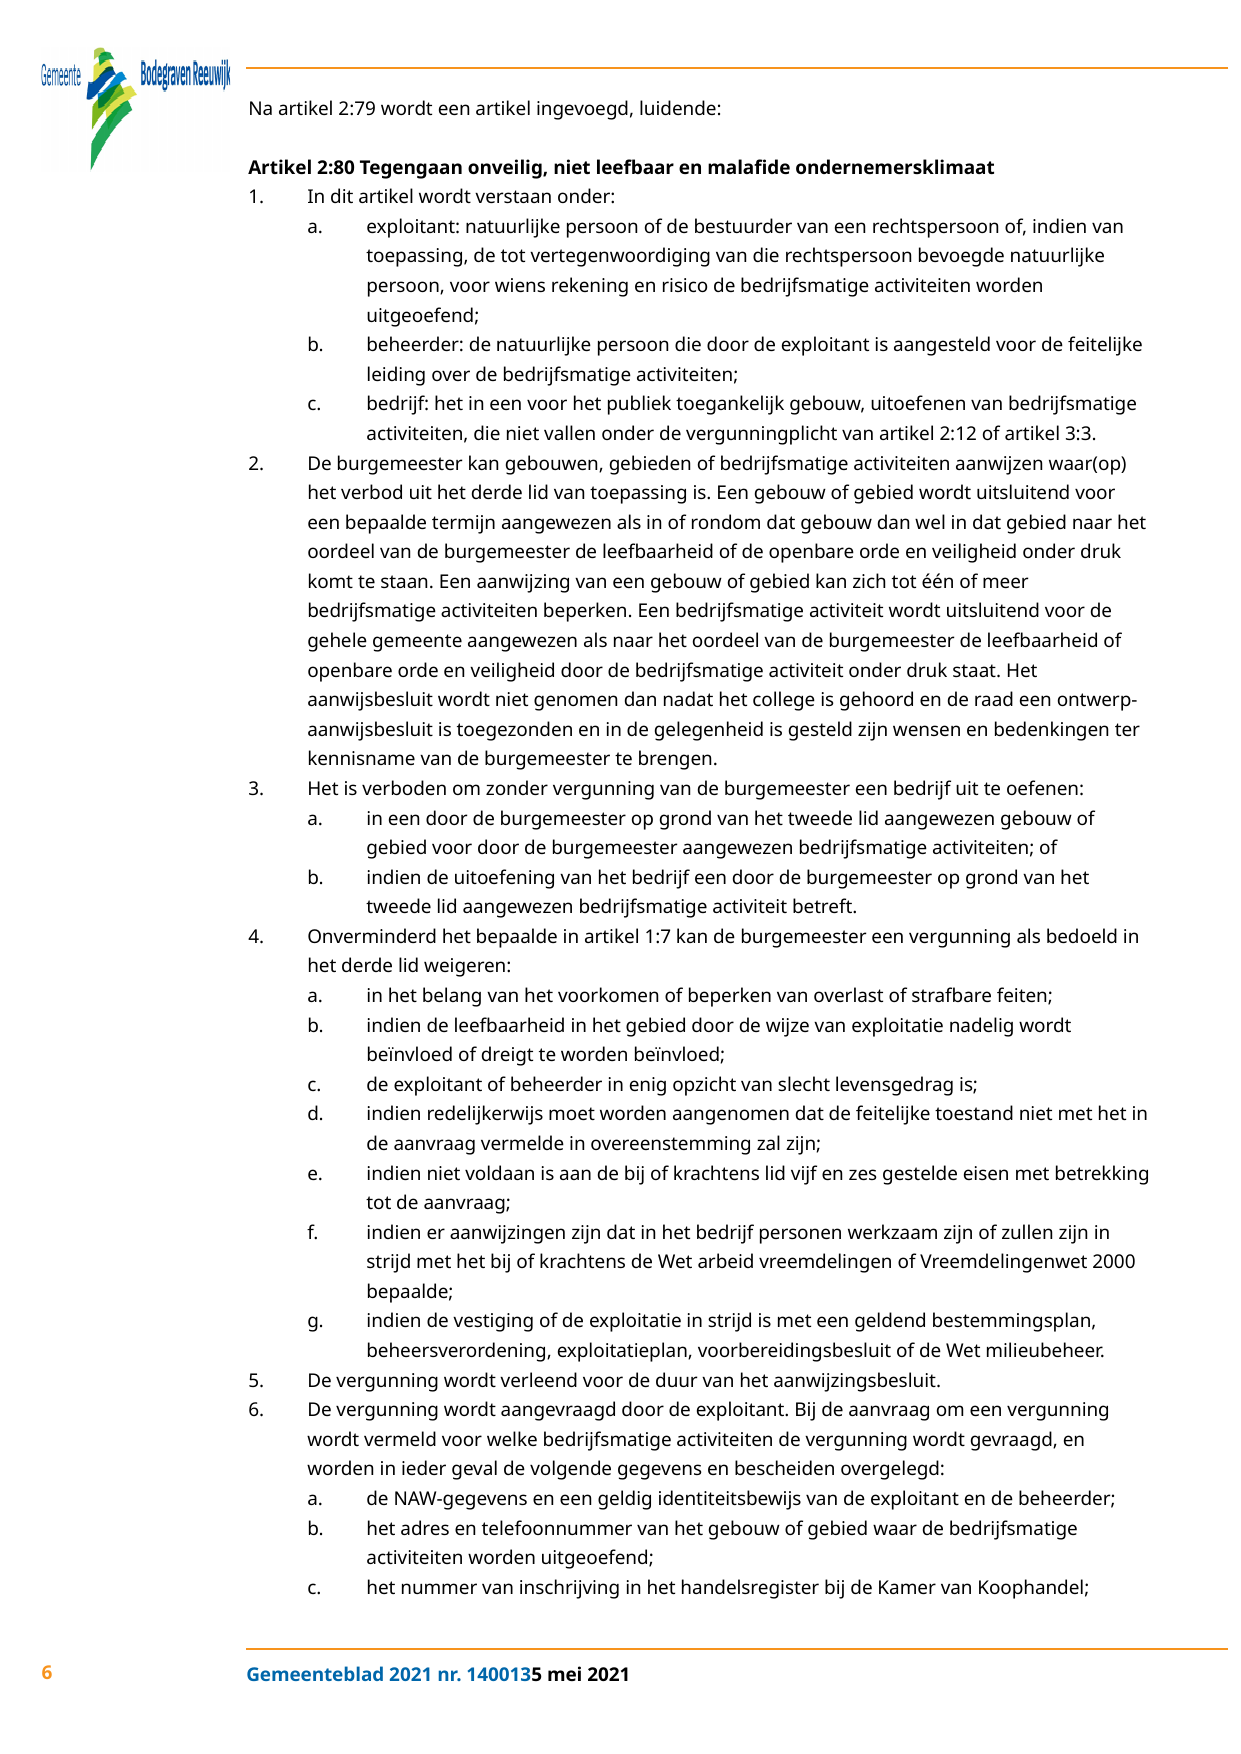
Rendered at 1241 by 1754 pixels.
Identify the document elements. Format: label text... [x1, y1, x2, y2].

text Na artikel 2:79 wordt een artikel ingevoegd, luidende: [248, 95, 1152, 121]
list Het is verboden om zonder vergunning van de burgemeester een bedrijf uit te oefenen: [248, 775, 1152, 801]
list indien niet voldaan is aan de bij of krachtens lid vijf en zes gestelde eisen met betrekking tot de aanvraag; [307, 1160, 1152, 1215]
list Onverminderd het bepaalde in artikel 1:7 kan de burgemeester een vergunning als bedoeld in het derde lid weigeren: [248, 923, 1152, 978]
list indien de vestiging of de exploitatie in strijd is met een geldend bestemmingsplan, beheersverordening, exploitatieplan, voorbereidingsbesluit of de Wet milieubeheer. [307, 1308, 1152, 1363]
list De vergunning wordt verleend voor de duur van het aanwijzingsbesluit. [248, 1367, 1152, 1393]
list de NAW-gegevens en een geldig identiteitsbewijs van de exploitant en de beheerder; [307, 1485, 1152, 1511]
list het adres en telefoonnummer van het gebouw of gebied waar de bedrijfsmatige activiteiten worden uitgeoefend; [307, 1515, 1152, 1570]
list in een door de burgemeester op grond van het tweede lid aangewezen gebouw of gebied voor door de burgemeester aangewezen bedrijfsmatige activiteiten; of [307, 805, 1152, 860]
list indien de leefbaarheid in het gebied door de wijze van exploitatie nadelig wordt beïnvloed of dreigt te worden beïnvloed; [307, 1012, 1152, 1067]
list bedrijf: het in een voor het publiek toegankelijk gebouw, uitoefenen van bedrijfsmatige activiteiten, die niet vallen onder de vergunningplicht van artikel 2:12 of artikel 3:3. [307, 391, 1152, 446]
list De vergunning wordt aangevraagd door de exploitant. Bij de aanvraag om een vergunning wordt vermeld voor welke bedrijfsmatige activiteiten de vergunning wordt gevraagd, en worden in ieder geval de volgende gegevens en bescheiden overgelegd: [248, 1396, 1152, 1481]
list In dit artikel wordt verstaan onder: [248, 183, 1152, 209]
list in het belang van het voorkomen of beperken van overlast of strafbare feiten; [307, 982, 1152, 1008]
list beheerder: de natuurlijke persoon die door de exploitant is aangesteld voor de feitelijke leiding over de bedrijfsmatige activiteiten; [307, 331, 1152, 387]
list indien redelijkerwijs moet worden aangenomen dat de feitelijke toestand niet met het in de aanvraag vermelde in overeenstemming zal zijn; [307, 1101, 1152, 1156]
list indien er aanwijzingen zijn dat in het bedrijf personen werkzaam zijn of zullen zijn in strijd met het bij of krachtens de Wet arbeid vreemdelingen of Vreemdelingenwet 2000 bepaalde; [307, 1219, 1152, 1304]
text Artikel 2:80 Tegengaan onveilig, niet leefbaar en malafide ondernemersklimaat [248, 154, 1152, 180]
list de exploitant of beheerder in enig opzicht van slecht levensgedrag is; [307, 1071, 1152, 1097]
list het nummer van inschrijving in het handelsregister bij de Kamer van Koophandel; [307, 1574, 1152, 1600]
picture [41, 47, 231, 172]
list De burgemeester kan gebouwen, gebieden of bedrijfsmatige activiteiten aanwijzen waar(op) het verbod uit het derde lid van toepassing is. Een gebouw of gebied wordt uitsluitend voor een bepaalde termijn aangewezen als in of rondom dat gebouw dan wel in dat gebied naar het oordeel van de burgemeester de leefbaarheid of de openbare orde en veiligheid onder druk komt te staan. Een aanwijzing van een gebouw of gebied kan zich tot één of meer bedrijfsmatige activiteiten beperken. Een bedrijfsmatige activiteit wordt uitsluitend voor de gehele gemeente aangewezen als naar het oordeel van de burgemeester de leefbaarheid of openbare orde en veiligheid door de bedrijfsmatige activiteit onder druk staat. Het aanwijsbesluit wordt niet genomen dan nadat het college is gehoord en de raad een ontwerp-aanwijsbesluit is toegezonden en in de gelegenheid is gesteld zijn wensen en bedenkingen ter kennisname van de burgemeester te brengen. [248, 450, 1152, 771]
list indien de uitoefening van het bedrijf een door de burgemeester op grond van het tweede lid aangewezen bedrijfsmatige activiteit betreft. [307, 864, 1152, 919]
list exploitant: natuurlijke persoon of de bestuurder van een rechtspersoon of, indien van toepassing, de tot vertegenwoordiging van die rechtspersoon bevoegde natuurlijke persoon, voor wiens rekening en risico de bedrijfsmatige activiteiten worden uitgeoefend; [307, 213, 1152, 328]
